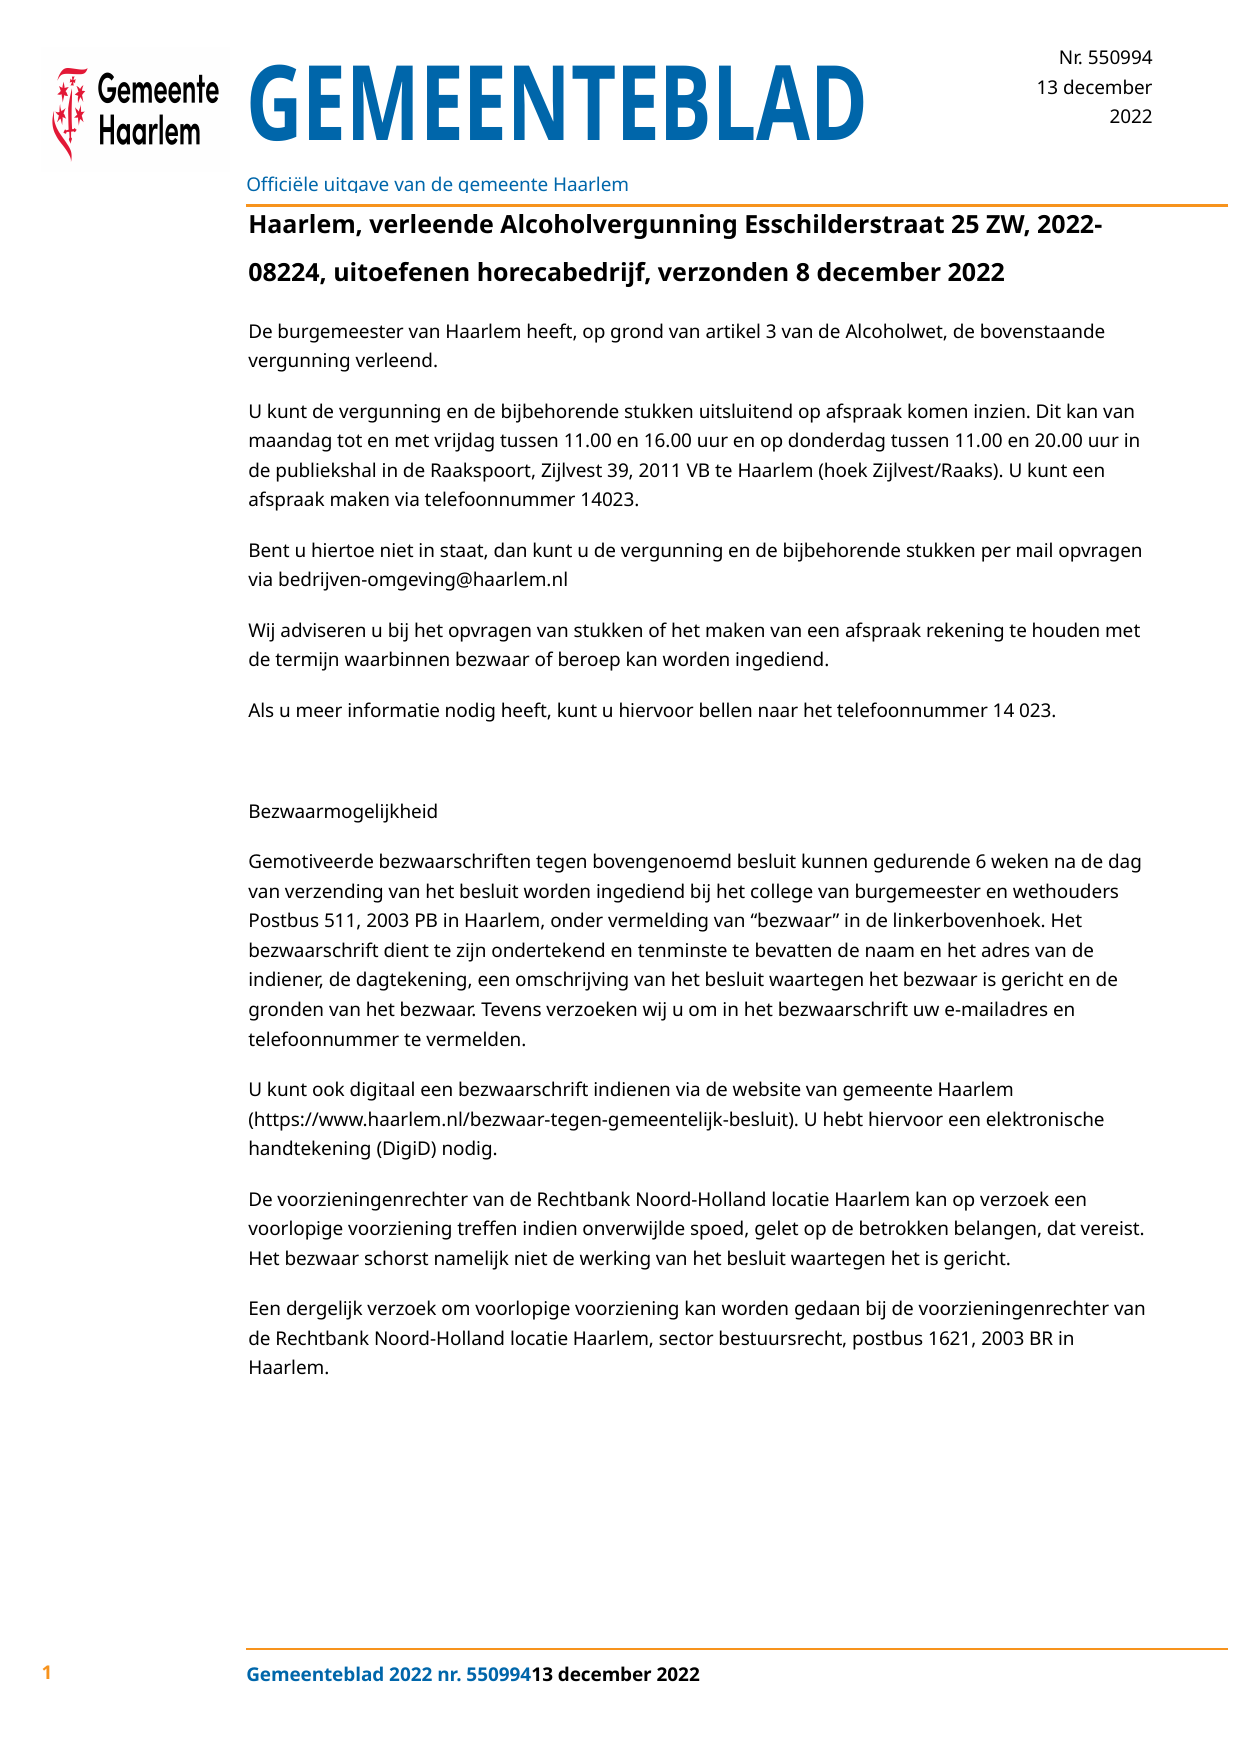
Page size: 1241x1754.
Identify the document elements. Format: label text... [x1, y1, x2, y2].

text Bezwaarmogelijkheid [248, 798, 1152, 824]
text Bent u hiertoe niet in staat, dan kunt u de vergunning en de bijbehorende stukken per mail opvragen via bedrijven-omgeving@haarlem.nl [248, 537, 1152, 592]
text Gemotiveerde bezwaarschriften tegen bovengenoemd besluit kunnen gedurende 6 weken na de dag van verzending van het besluit worden ingediend bij het college van burgemeester en wethouders Postbus 511, 2003 PB in Haarlem, onder vermelding van “bezwaar” in de linkerbovenhoek. Het bezwaarschrift dient te zijn ondertekend en tenminste te bevatten de naam en het adres van de indiener, de dagtekening, een omschrijving van het besluit waartegen het bezwaar is gericht en de gronden van het bezwaar. Tevens verzoeken wij u om in het bezwaarschrift uw e-mailadres en telefoonnummer te vermelden. [248, 848, 1152, 1052]
text Als u meer informatie nodig heeft, kunt u hiervoor bellen naar het telefoonnummer 14 023. [248, 697, 1152, 723]
text U kunt de vergunning en de bijbehorende stukken uitsluitend op afspraak komen inzien. Dit kan van maandag tot en met vrijdag tussen 11.00 en 16.00 uur en op donderdag tussen 11.00 en 20.00 uur in de publiekshal in de Raakspoort, Zijlvest 39, 2011 VB te Haarlem (hoek Zijlvest/Raaks). U kunt een afspraak maken via telefoonnummer 14023. [248, 398, 1152, 512]
picture [41, 47, 231, 172]
text Een dergelijk verzoek om voorlopige voorziening kan worden gedaan bij de voorzieningenrechter van de Rechtbank Noord-Holland locatie Haarlem, sector bestuursrecht, postbus 1621, 2003 BR in Haarlem. [248, 1295, 1152, 1380]
text Haarlem, verleende Alcoholvergunning Esschilderstraat 25 ZW, 2022-08224, uitoefenen horecabedrijf, verzonden 8 december 2022 [248, 207, 1152, 288]
text U kunt ook digitaal een bezwaarschrift indienen via de website van gemeente Haarlem (https://www.haarlem.nl/bezwaar-tegen-gemeentelijk-besluit). U hebt hiervoor een elektronische handtekening (DigiD) nodig. [248, 1076, 1152, 1161]
text De voorzieningenrechter van de Rechtbank Noord-Holland locatie Haarlem kan op verzoek een voorlopige voorziening treffen indien onverwijlde spoed, gelet op de betrokken belangen, dat vereist. Het bezwaar schorst namelijk niet de werking van het besluit waartegen het is gericht. [248, 1186, 1152, 1271]
text Wij adviseren u bij het opvragen van stukken of het maken van een afspraak rekening te houden met de termijn waarbinnen bezwaar of beroep kan worden ingediend. [248, 617, 1152, 672]
text De burgemeester van Haarlem heeft, op grond van artikel 3 van de Alcoholwet, de bovenstaande vergunning verleend. [248, 318, 1152, 373]
